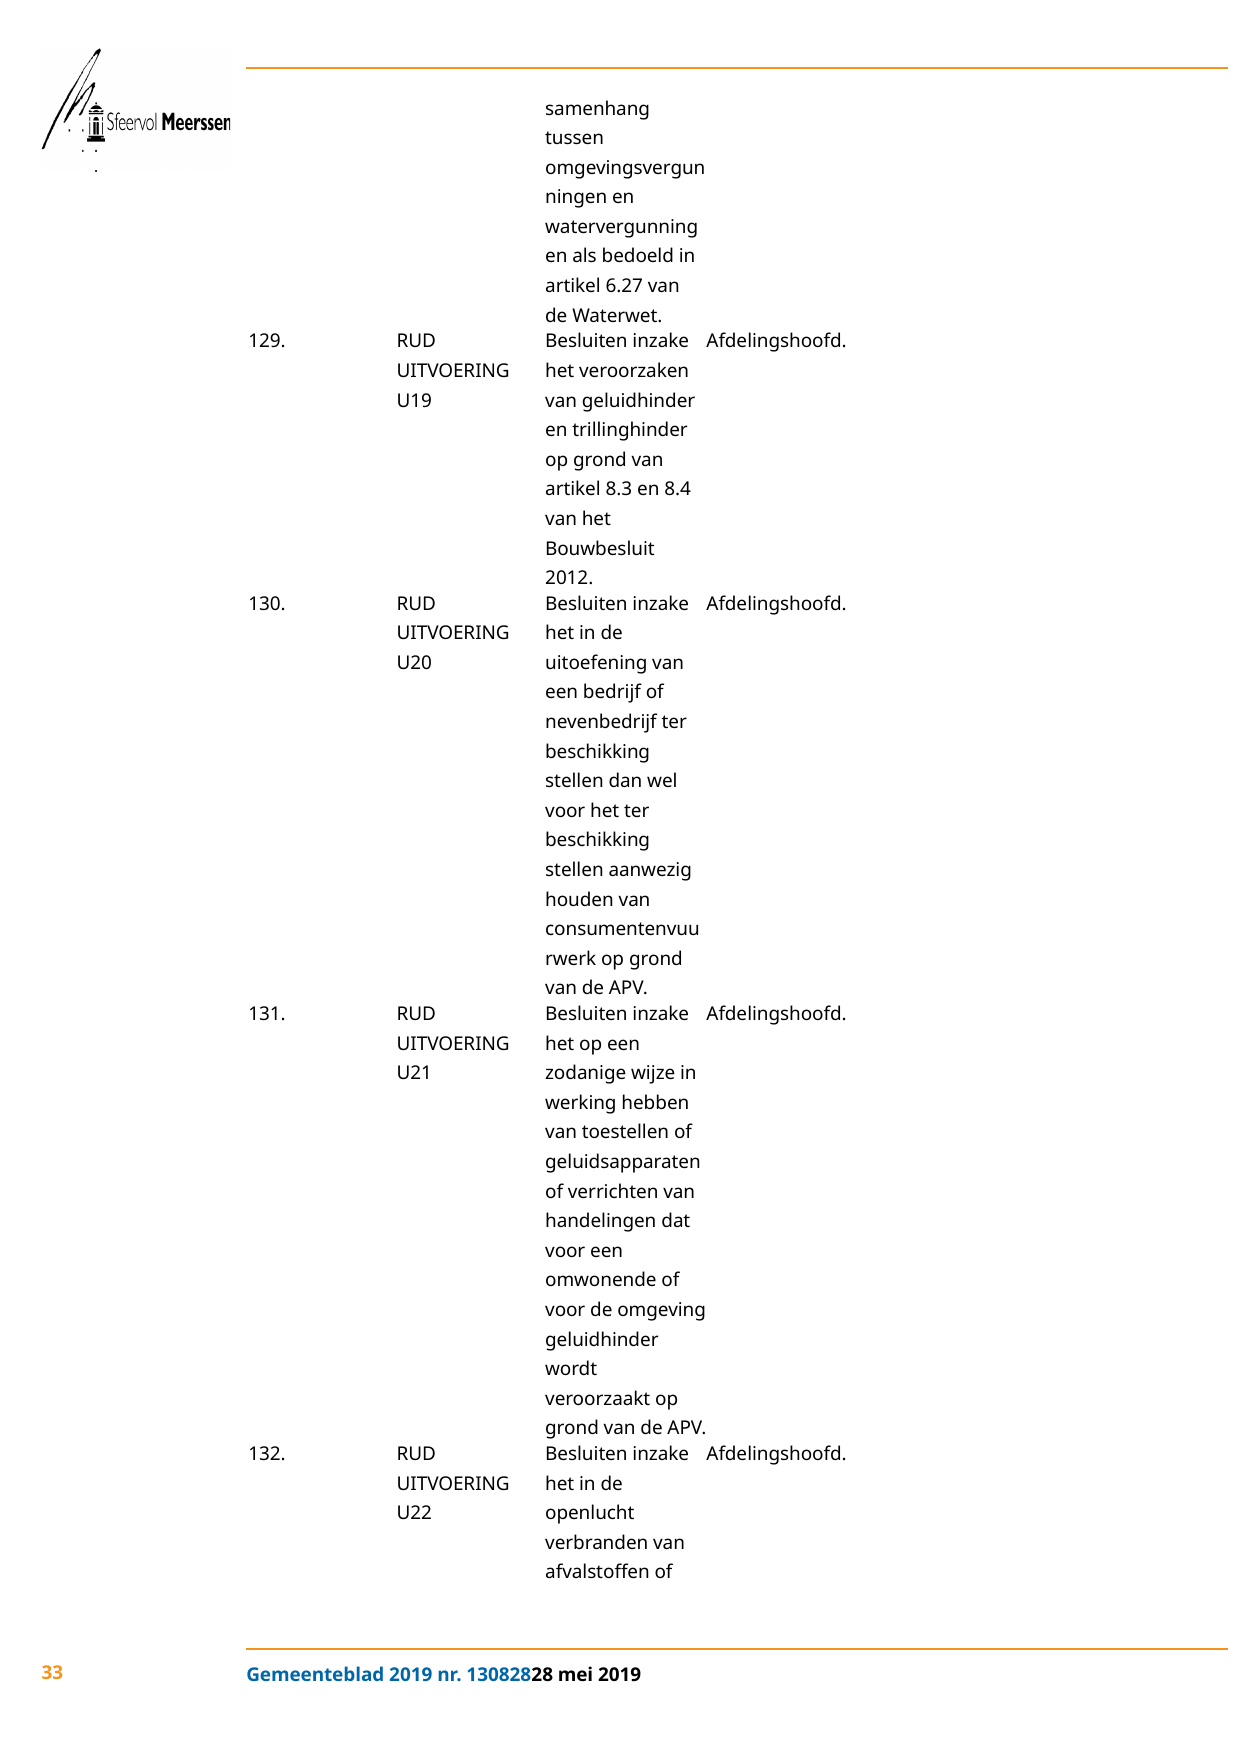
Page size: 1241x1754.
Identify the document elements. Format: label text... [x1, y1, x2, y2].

table_cell [855, 590, 1003, 1000]
table_cell RUD UITVOERING U21 [396, 1000, 545, 1440]
picture [41, 47, 231, 172]
table_cell 132. [248, 1440, 396, 1584]
table_cell Afdelingshoofd. [706, 1440, 855, 1584]
table_cell [1003, 1000, 1152, 1440]
table_cell 131. [248, 1000, 396, 1440]
table_cell [855, 1440, 1003, 1584]
table_cell [1003, 590, 1152, 1000]
table_cell 130. [248, 590, 396, 1000]
table_cell [396, 95, 545, 328]
table_cell RUD UITVOERING U19 [396, 328, 545, 590]
table_cell Besluiten inzake het op een zodanige wijze in werking hebben van toestellen of geluidsapparaten of verrichten van handelingen dat voor een omwonende of voor de omgeving geluidhinder wordt veroorzaakt op grond van de APV. [545, 1000, 706, 1440]
table_cell [1003, 95, 1152, 328]
table_cell [1003, 328, 1152, 590]
table_cell Afdelingshoofd. [706, 1000, 855, 1440]
table_cell RUD UITVOERING U22 [396, 1440, 545, 1584]
table_cell Besluiten inzake het in de uitoefening van een bedrijf of nevenbedrijf ter beschikking stellen dan wel voor het ter beschikking stellen aanwezig houden van consumentenvuurwerk op grond van de APV. [545, 590, 706, 1000]
table_cell Besluiten inzake het veroorzaken van geluidhinder en trillinghinder op grond van artikel 8.3 en 8.4 van het Bouwbesluit 2012. [545, 328, 706, 590]
table_cell samenhang tussen omgevingsvergunningen en watervergunningen als bedoeld in artikel 6.27 van de Waterwet. [545, 95, 706, 328]
table_cell Afdelingshoofd. [706, 328, 855, 590]
table_cell [855, 1000, 1003, 1440]
table_cell Besluiten inzake het in de openlucht verbranden van afvalstoffen of [545, 1440, 706, 1584]
table_cell [855, 95, 1003, 328]
table_cell [855, 328, 1003, 590]
table_cell RUD UITVOERING U20 [396, 590, 545, 1000]
table_cell Afdelingshoofd. [706, 590, 855, 1000]
table_cell 129. [248, 328, 396, 590]
table_cell [706, 95, 855, 328]
table_cell [248, 95, 396, 328]
table_cell [1003, 1440, 1152, 1584]
